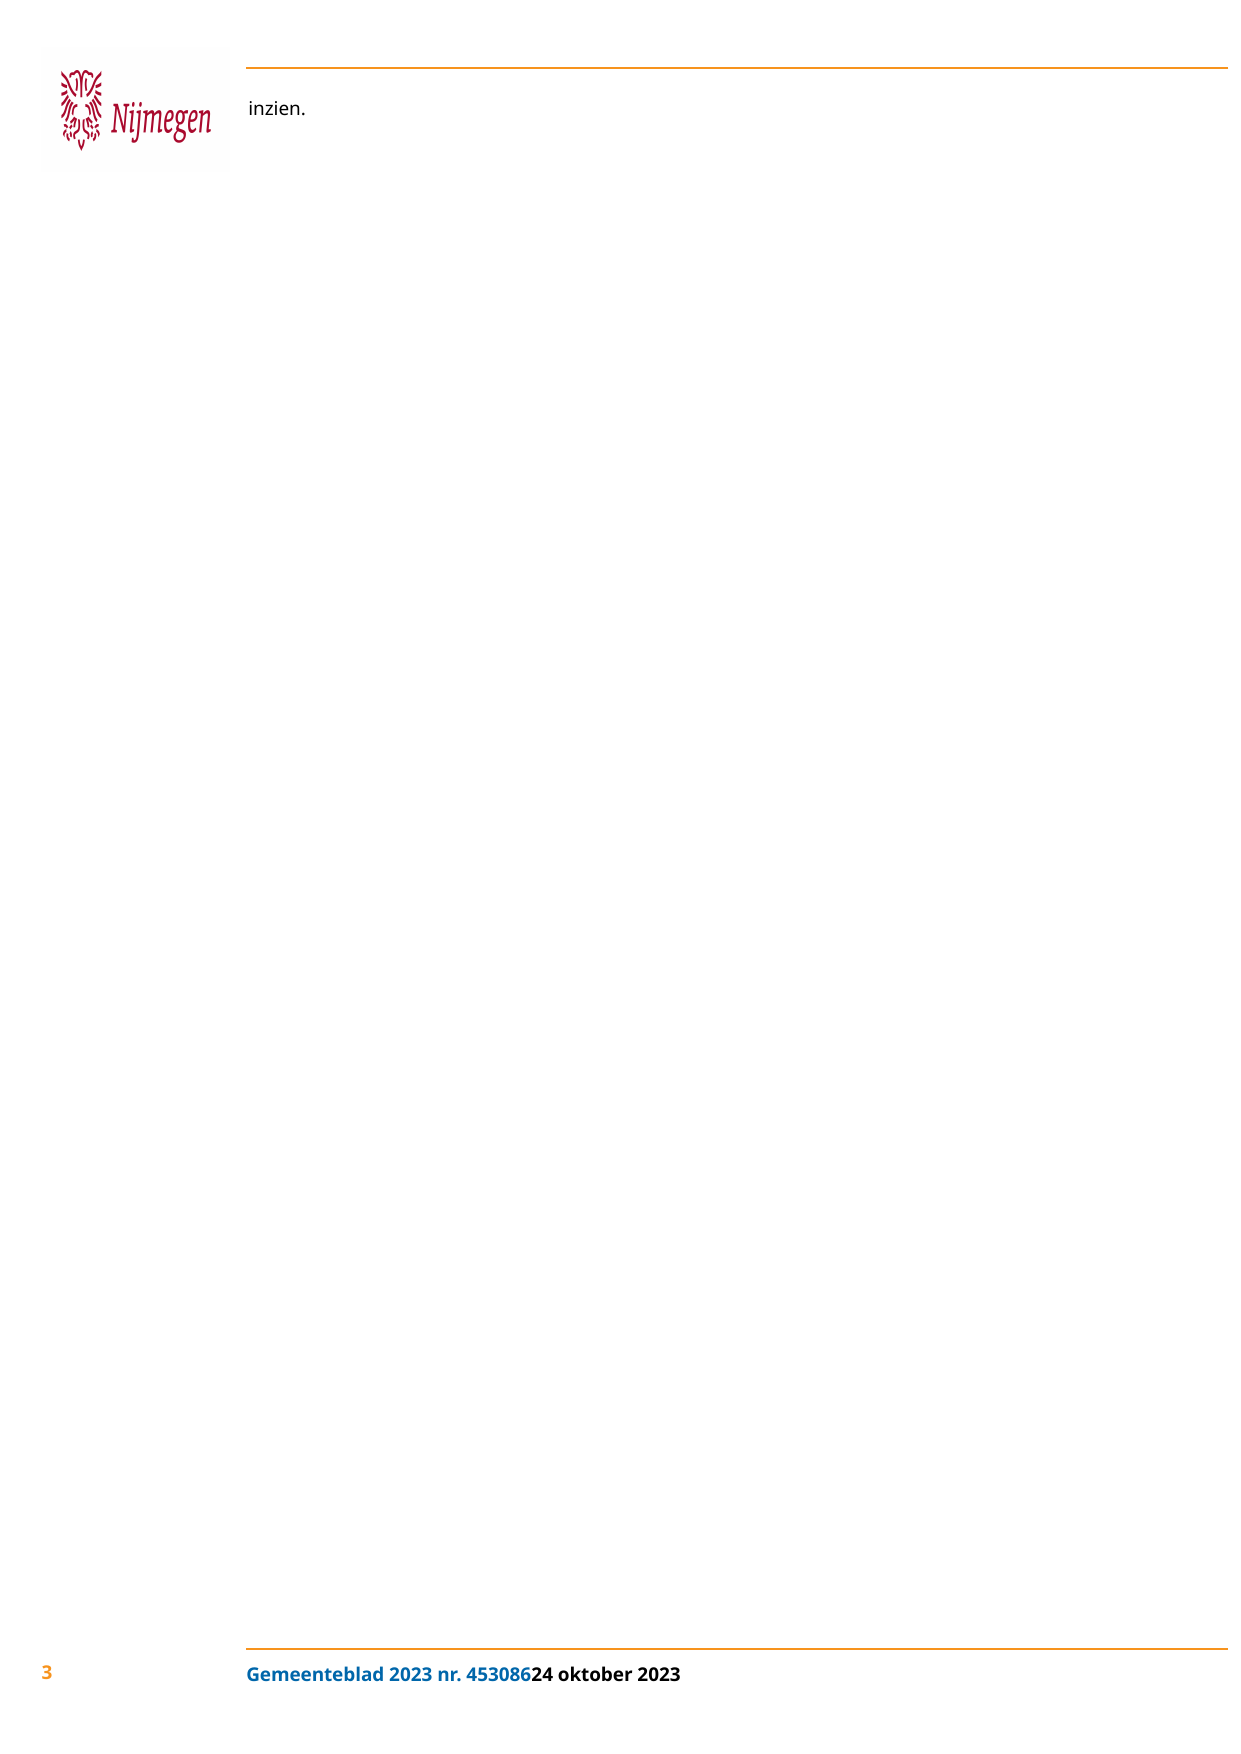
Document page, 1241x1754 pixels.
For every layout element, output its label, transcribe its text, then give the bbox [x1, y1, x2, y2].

text inzien. [248, 95, 1152, 121]
picture [41, 47, 231, 172]
